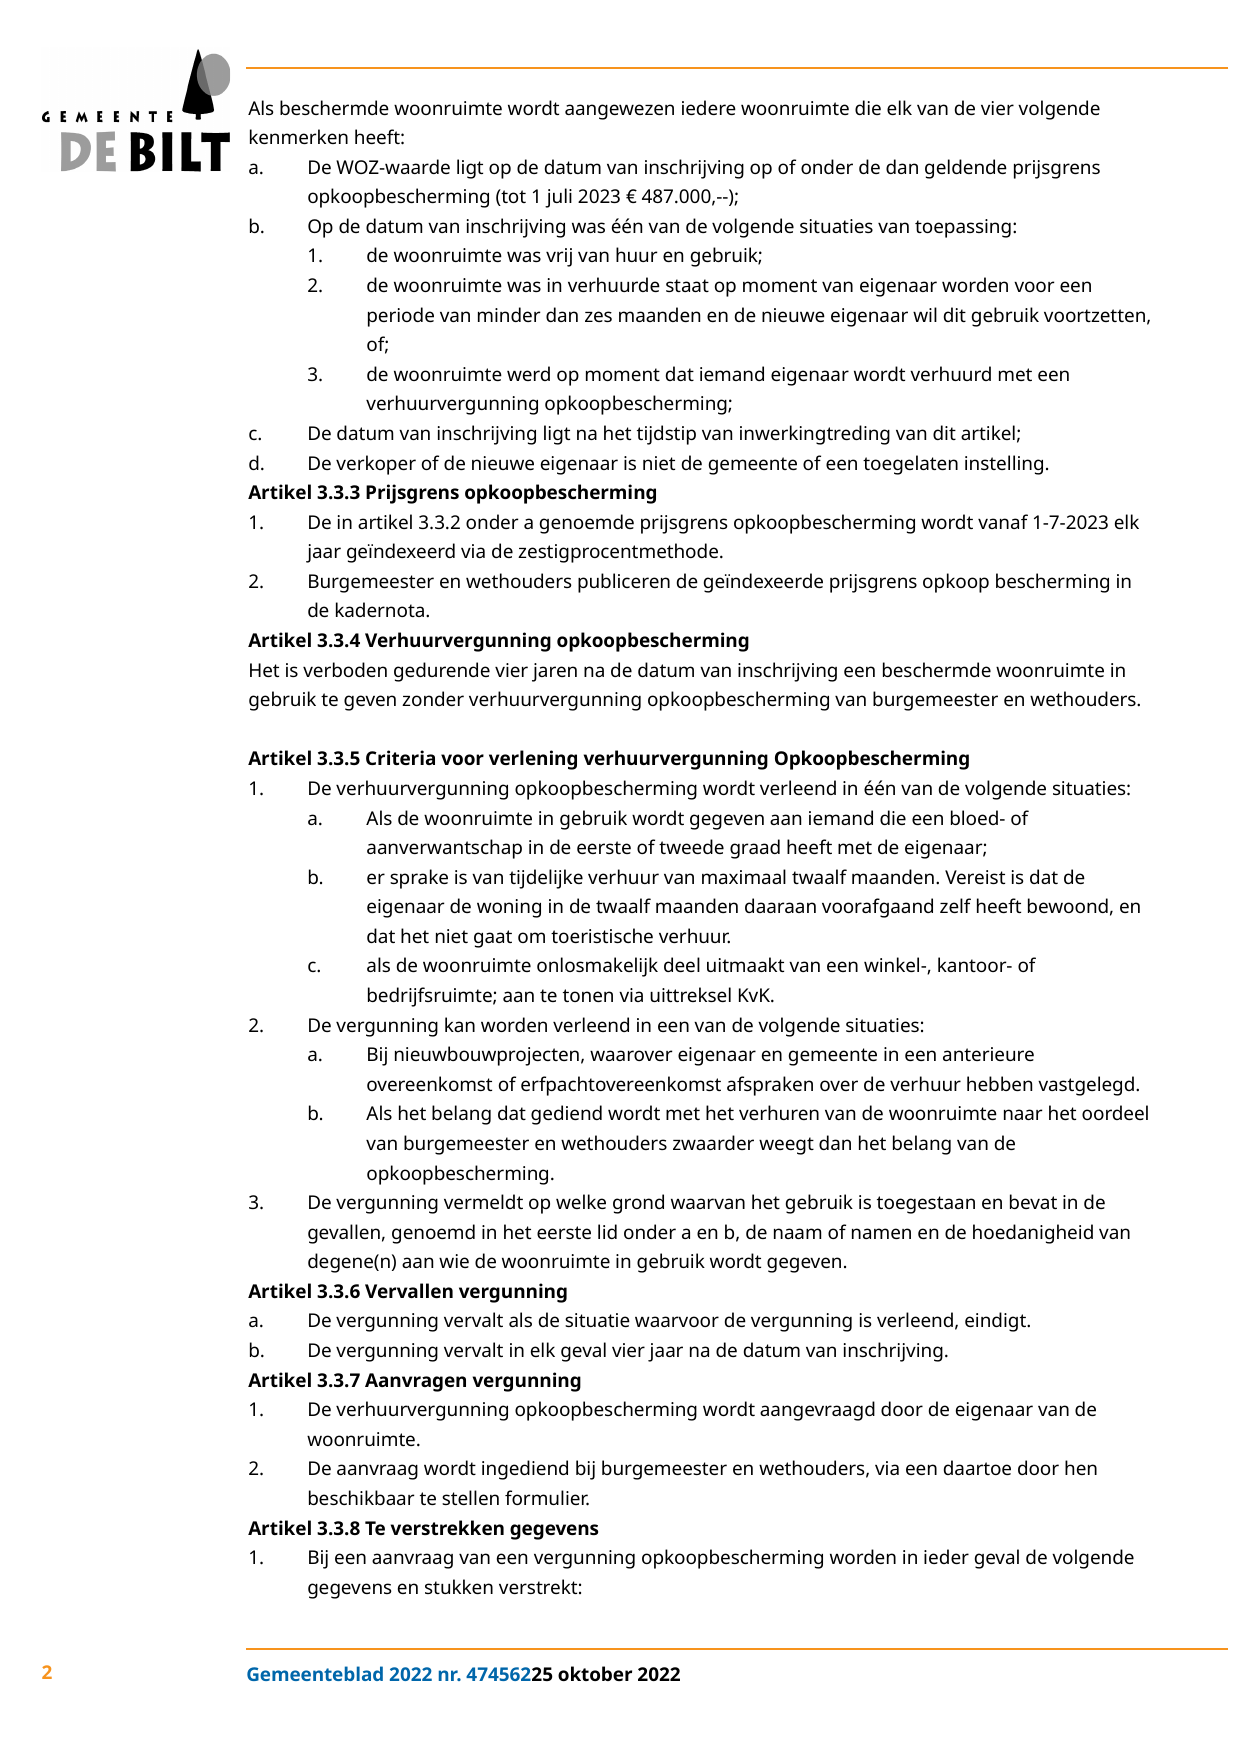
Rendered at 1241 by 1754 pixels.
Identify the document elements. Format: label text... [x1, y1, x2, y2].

text Artikel 3.3.6 Vervallen vergunning [248, 1278, 1152, 1304]
list de woonruimte was vrij van huur en gebruik; [307, 243, 1152, 268]
list De verhuurvergunning opkoopbescherming wordt verleend in één van de volgende situaties: [248, 775, 1152, 801]
list De in artikel 3.3.2 onder a genoemde prijsgrens opkoopbescherming wordt vanaf 1-7-2023 elk jaar geïndexeerd via de zestigprocentmethode. [248, 509, 1152, 564]
text Als beschermde woonruimte wordt aangewezen iedere woonruimte die elk van de vier volgende kenmerken heeft: [248, 95, 1152, 150]
list De verhuurvergunning opkoopbescherming wordt aangevraagd door de eigenaar van de woonruimte. [248, 1396, 1152, 1452]
list Op de datum van inschrijving was één van de volgende situaties van toepassing: [248, 213, 1152, 239]
text Artikel 3.3.3 Prijsgrens opkoopbescherming [248, 479, 1152, 505]
list de woonruimte was in verhuurde staat op moment van eigenaar worden voor een periode van minder dan zes maanden en de nieuwe eigenaar wil dit gebruik voortzetten, of; [307, 272, 1152, 357]
list De WOZ-waarde ligt op de datum van inschrijving op of onder de dan geldende prijsgrens opkoopbescherming (tot 1 juli 2023 € 487.000,--); [248, 154, 1152, 209]
list De datum van inschrijving ligt na het tijdstip van inwerkingtreding van dit artikel; [248, 420, 1152, 446]
list De vergunning vermeldt op welke grond waarvan het gebruik is toegestaan en bevat in de gevallen, genoemd in het eerste lid onder a en b, de naam of namen en de hoedanigheid van degene(n) aan wie de woonruimte in gebruik wordt gegeven. [248, 1189, 1152, 1274]
list de woonruimte werd op moment dat iemand eigenaar wordt verhuurd met een verhuurvergunning opkoopbescherming; [307, 361, 1152, 416]
text Artikel 3.3.8 Te verstrekken gegevens [248, 1515, 1152, 1541]
list De vergunning vervalt in elk geval vier jaar na de datum van inschrijving. [248, 1337, 1152, 1363]
list Burgemeester en wethouders publiceren de geïndexeerde prijsgrens opkoop bescherming in de kadernota. [248, 568, 1152, 623]
list Bij een aanvraag van een vergunning opkoopbescherming worden in ieder geval de volgende gegevens en stukken verstrekt: [248, 1544, 1152, 1600]
list De aanvraag wordt ingediend bij burgemeester en wethouders, via een daartoe door hen beschikbaar te stellen formulier. [248, 1456, 1152, 1511]
text Artikel 3.3.5 Criteria voor verlening verhuurvergunning Opkoopbescherming [248, 746, 1152, 771]
list Als de woonruimte in gebruik wordt gegeven aan iemand die een bloed- of aanverwantschap in de eerste of tweede graad heeft met de eigenaar; [307, 805, 1152, 860]
list Bij nieuwbouwprojecten, waarover eigenaar en gemeente in een anterieure overeenkomst of erfpachtovereenkomst afspraken over de verhuur hebben vastgelegd. [307, 1041, 1152, 1097]
text Artikel 3.3.4 Verhuurvergunning opkoopbescherming [248, 627, 1152, 653]
text Artikel 3.3.7 Aanvragen vergunning [248, 1367, 1152, 1393]
list De vergunning vervalt als de situatie waarvoor de vergunning is verleend, eindigt. [248, 1308, 1152, 1333]
picture [41, 47, 231, 172]
list er sprake is van tijdelijke verhuur van maximaal twaalf maanden. Vereist is dat de eigenaar de woning in de twaalf maanden daaraan voorafgaand zelf heeft bewoond, en dat het niet gaat om toeristische verhuur. [307, 864, 1152, 949]
list De vergunning kan worden verleend in een van de volgende situaties: [248, 1012, 1152, 1038]
text Het is verboden gedurende vier jaren na de datum van inschrijving een beschermde woonruimte in gebruik te geven zonder verhuurvergunning opkoopbescherming van burgemeester en wethouders. [248, 657, 1152, 712]
list De verkoper of de nieuwe eigenaar is niet de gemeente of een toegelaten instelling. [248, 450, 1152, 476]
list Als het belang dat gediend wordt met het verhuren van de woonruimte naar het oordeel van burgemeester en wethouders zwaarder weegt dan het belang van de opkoopbescherming. [307, 1101, 1152, 1186]
list als de woonruimte onlosmakelijk deel uitmaakt van een winkel-, kantoor- of bedrijfsruimte; aan te tonen via uittreksel KvK. [307, 953, 1152, 1008]
